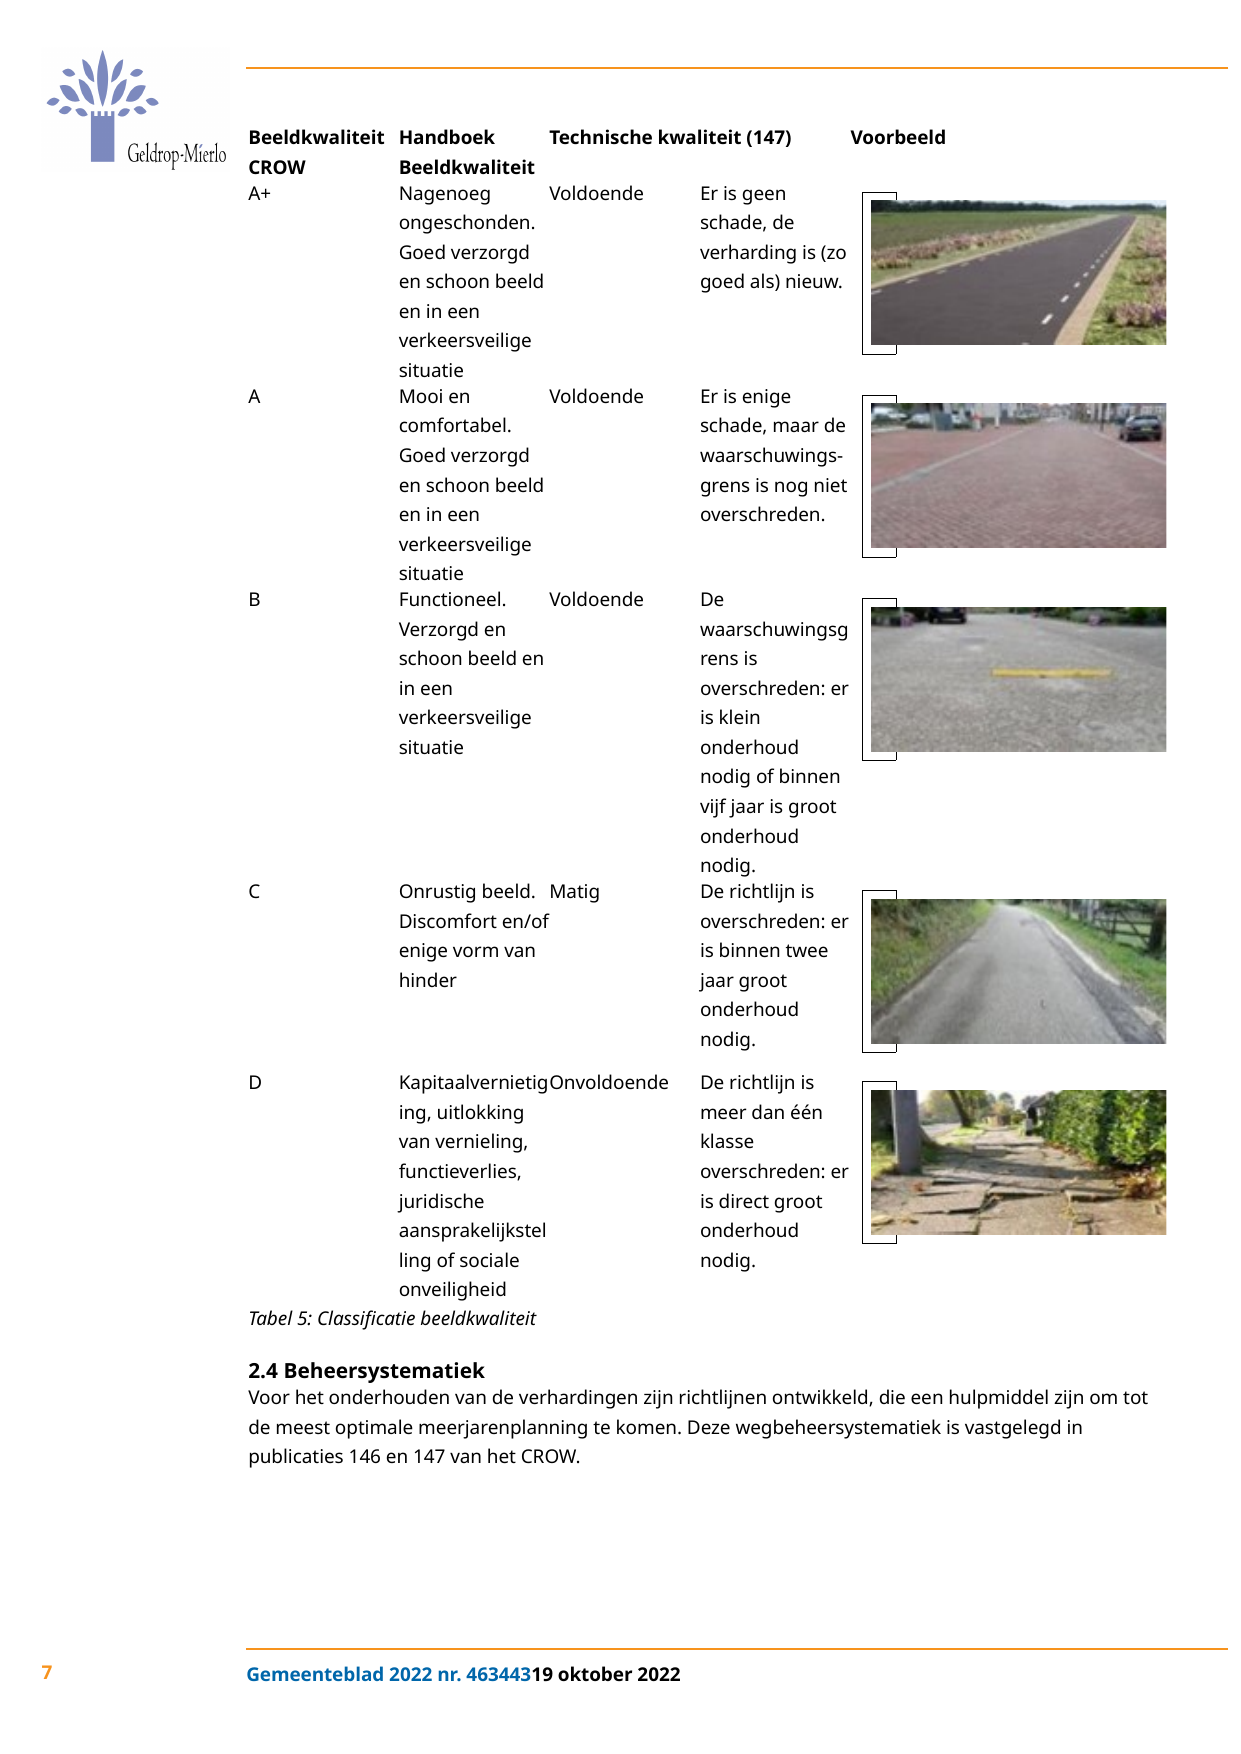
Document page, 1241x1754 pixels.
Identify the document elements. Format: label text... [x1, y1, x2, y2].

table_cell De richtlijn is overschreden: er is binnen twee jaar groot onderhoud nodig. [700, 878, 850, 1069]
table_cell De richtlijn is meer dan één klasse overschre­den: er is direct groot onderhoud nodig. [700, 1070, 850, 1302]
table_cell [850, 1235, 1001, 1302]
table_cell Mooi en comfortabel. Goed verzorgd en schoon beeld en in een verkeersveilige situatie [399, 383, 549, 586]
table_cell [850, 1070, 1001, 1234]
table_cell De waarschuwingsgrens is overschreden: er is klein onderhoud nodig of binnen vijf jaar is groot onderhoud nodig. [700, 586, 850, 878]
picture [871, 200, 1167, 345]
table_header Handboek Beeldkwaliteit [399, 125, 549, 180]
table_cell Kapitaalvernietiging, uitlokking van vernieling, functieverlies, juridische aansprakelijkstelling of sociale onveiligheid [399, 1070, 549, 1302]
picture [41, 47, 231, 172]
table_header Technische kwaliteit (147) [549, 125, 850, 180]
table_cell Voldoende [549, 383, 700, 586]
picture [871, 899, 1167, 1044]
table_cell [850, 383, 1001, 586]
table_cell D [248, 1070, 398, 1302]
table_cell Matig [549, 878, 700, 1069]
picture [871, 607, 1167, 752]
picture [871, 1090, 1167, 1235]
table_cell Voldoende [549, 180, 700, 383]
table_cell C [248, 878, 398, 1069]
table_cell Voldoende [549, 586, 700, 878]
table_cell A+ [248, 180, 398, 383]
table_cell [863, 1082, 896, 1234]
table_header Beeldkwaliteit CROW [248, 125, 398, 180]
table_cell [863, 1235, 896, 1243]
table_cell Er is geen schade, de verharding is (zo goed als) nieuw. [700, 180, 850, 383]
table_cell Nagenoeg ongeschonden. Goed verzorgd en schoon beeld en in een verkeersveilige situatie [399, 180, 549, 383]
table_cell Functioneel. Verzorgd en schoon beeld en in een verkeersveilige situatie [399, 586, 549, 878]
table_cell A [248, 383, 398, 586]
text Voor het onderhouden van de verhardingen zijn richtlijnen ontwikkeld, die een hulpmiddel zijn om tot de meest optimale meerjarenplanning te komen. Deze wegbeheersystematiek is vastgelegd in publicaties 146 en 147 van het CROW. [248, 1384, 1152, 1469]
table_cell Onvoldoende [549, 1070, 700, 1302]
table_cell [850, 586, 1001, 878]
table_cell [850, 878, 1001, 1069]
picture [871, 403, 1167, 548]
table_cell Er is enige schade, maar de waarschuwings­grens is nog niet overschreden. [700, 383, 850, 586]
table_cell [850, 180, 1001, 383]
table_header Voorbeeld [850, 125, 1001, 180]
text 2.4 Beheersystematiek [248, 1356, 1152, 1384]
table_cell B [248, 586, 398, 878]
table_cell Onrustig beeld. Discomfort en/of enige vorm van hinder [399, 878, 549, 1069]
text Tabel 5: Classificatie beeldkwaliteit [248, 1306, 1152, 1331]
